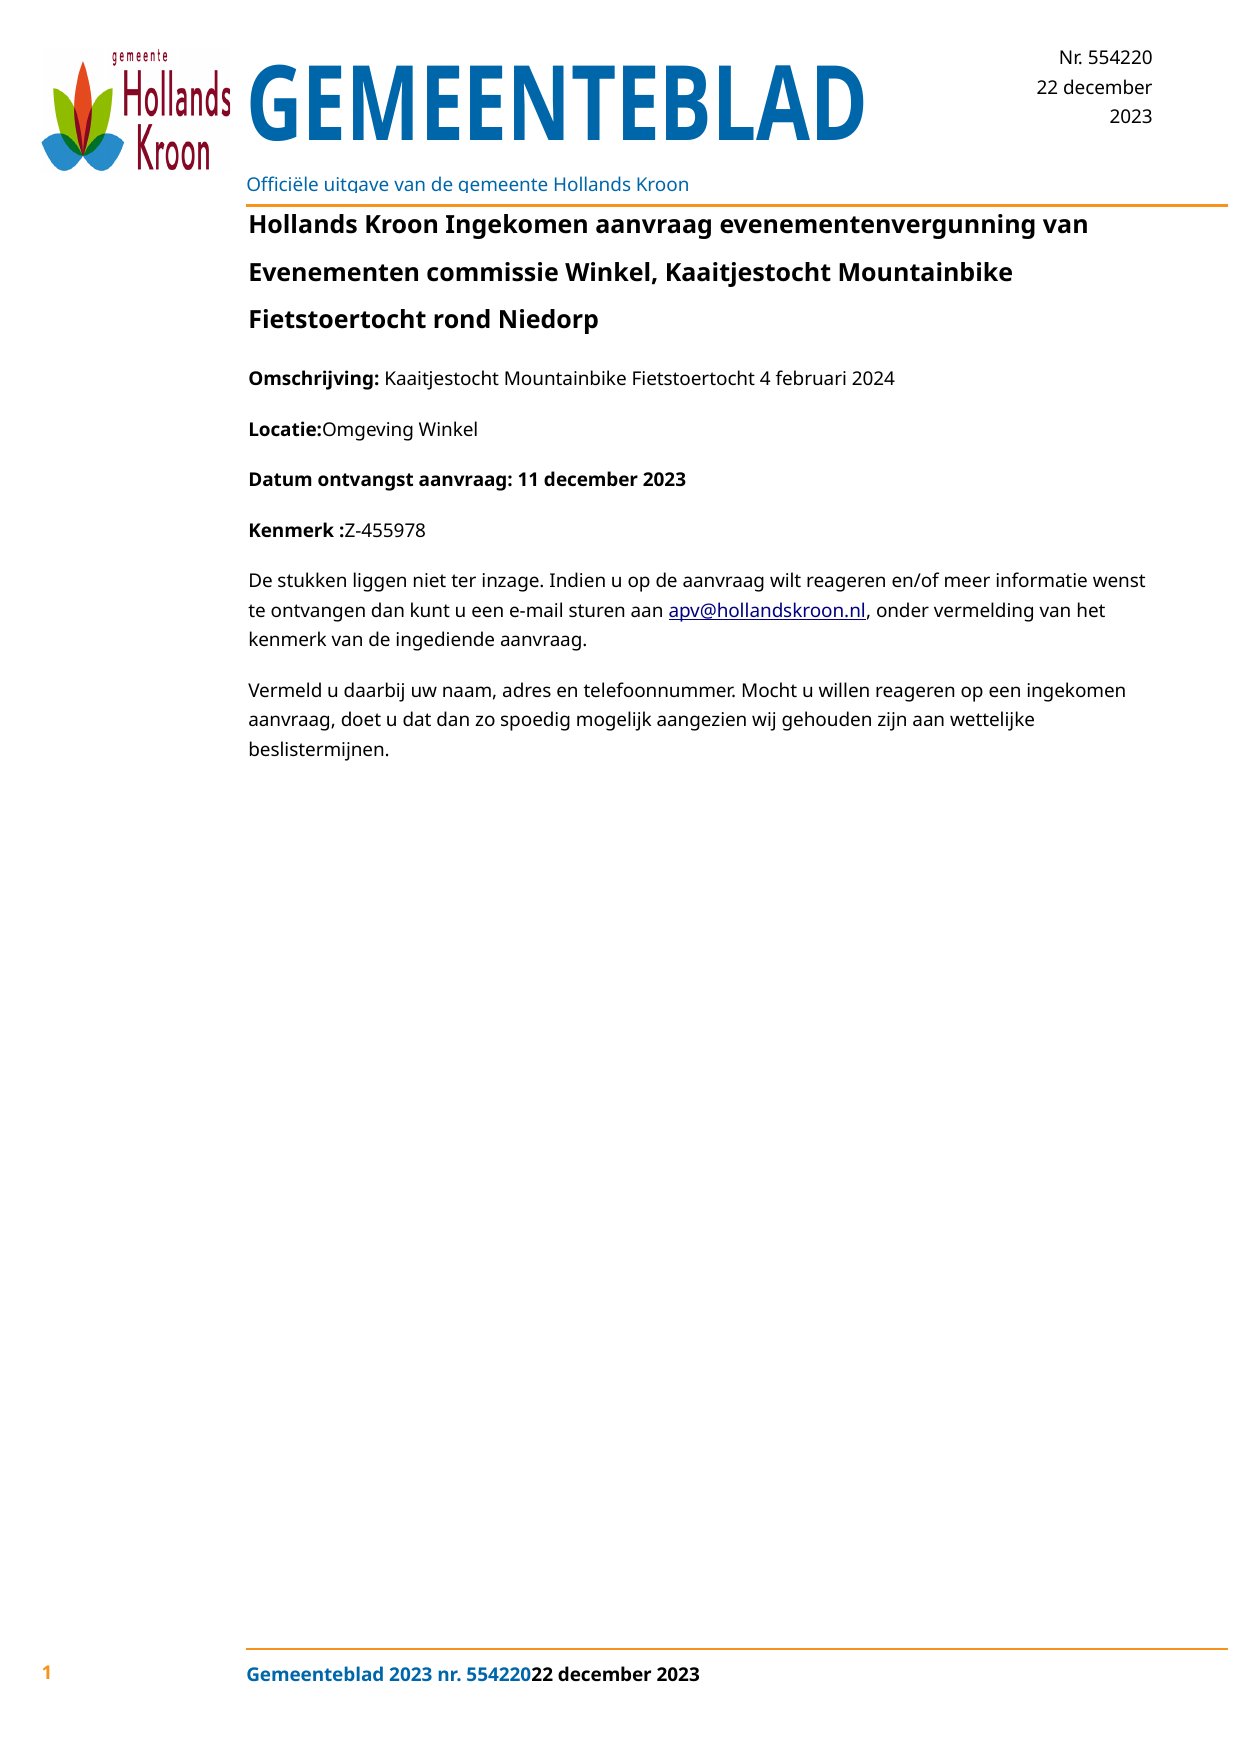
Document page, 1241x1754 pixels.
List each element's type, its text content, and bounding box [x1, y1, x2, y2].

picture [41, 47, 231, 172]
text Omschrijving: Kaaitjestocht Mountainbike Fietstoertocht 4 februari 2024 [248, 366, 1152, 391]
text Hollands Kroon Ingekomen aanvraag evenementenvergunning van Evenementen commissie Winkel, Kaaitjestocht Mountainbike Fietstoertocht rond Niedorp [248, 207, 1152, 336]
text De stukken liggen niet ter inzage. Indien u op de aanvraag wilt reageren en/of meer informatie wenst te ontvangen dan kunt u een e-mail sturen aan apv@hollandskroon.nl, onder vermelding van het kenmerk van de ingediende aanvraag. [248, 567, 1152, 652]
text Vermeld u daarbij uw naam, adres en telefoonnummer. Mocht u willen reageren op een ingekomen aanvraag, doet u dat dan zo spoedig mogelijk aangezien wij gehouden zijn aan wettelijke beslistermijnen. [248, 677, 1152, 762]
text Locatie:Omgeving Winkel [248, 416, 1152, 442]
text Kenmerk :Z-455978 [248, 517, 1152, 542]
text Datum ontvangst aanvraag: 11 december 2023 [248, 466, 1152, 492]
